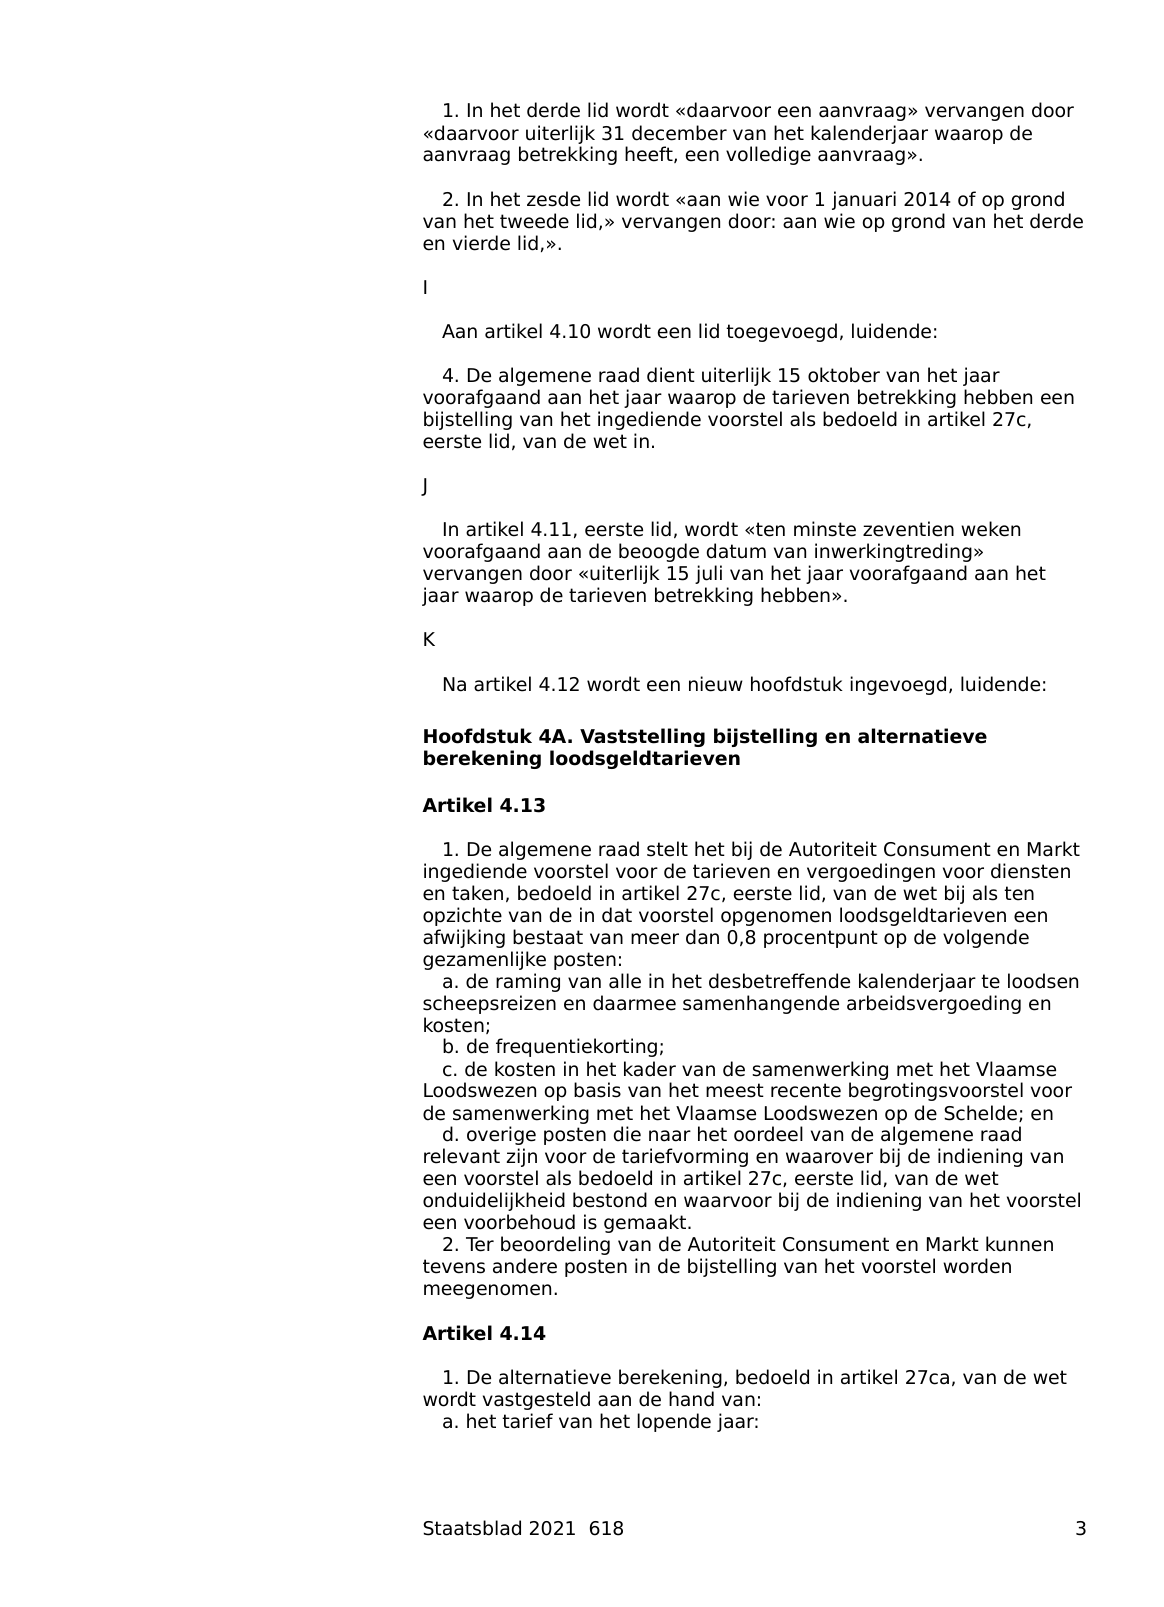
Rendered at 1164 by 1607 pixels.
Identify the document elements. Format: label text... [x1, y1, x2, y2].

text 2. Ter beoordeling van de Autoriteit Consument en Markt kunnen tevens andere posten in de bijstelling van het voorstel worden meegenomen. [422, 1234, 1087, 1300]
text 1. De algemene raad stelt het bij de Autoriteit Consument en Markt ingediende voorstel voor de tarieven en vergoedingen voor diensten en taken, bedoeld in artikel 27c, eerste lid, van de wet bij als ten opzichte van de in dat voorstel opgenomen loodsgeldtarieven een afwijking bestaat van meer dan 0,8 procentpunt op de volgende gezamenlijke posten: [422, 839, 1087, 971]
subtitle Artikel 4.14 [422, 1322, 1087, 1344]
text 2. In het zesde lid wordt «aan wie voor 1 januari 2014 of op grond van het tweede lid,» vervangen door: aan wie op grond van het derde en vierde lid,». [422, 188, 1087, 254]
text J [422, 475, 1087, 497]
subtitle Artikel 4.13 [422, 794, 1087, 816]
text Na artikel 4.12 wordt een nieuw hoofdstuk ingevoegd, luidende: [422, 673, 1087, 696]
text 1. De alternatieve berekening, bedoeld in artikel 27ca, van de wet wordt vastgesteld aan de hand van: [422, 1367, 1087, 1411]
text d. overige posten die naar het oordeel van de algemene raad relevant zijn voor de tariefvorming en waarover bij de indiening van een voorstel als bedoeld in artikel 27c, eerste lid, van de wet onduidelijkheid bestond en waarvoor bij de indiening van het voorstel een voorbehoud is gemaakt. [422, 1124, 1087, 1234]
text I [422, 277, 1087, 299]
text c. de kosten in het kader van de samenwerking met het Vlaamse Loodswezen op basis van het meest recente begrotingsvoorstel voor de samenwerking met het Vlaamse Loodswezen op de Schelde; en [422, 1058, 1087, 1124]
text Aan artikel 4.10 wordt een lid toegevoegd, luidende: [422, 321, 1087, 343]
text In artikel 4.11, eerste lid, wordt «ten minste zeventien weken voorafgaand aan de beoogde datum van inwerkingtreding» vervangen door «uiterlijk 15 juli van het jaar voorafgaand aan het jaar waarop de tarieven betrekking hebben». [422, 519, 1087, 607]
text b. de frequentiekorting; [422, 1036, 1087, 1058]
text a. de raming van alle in het desbetreffende kalenderjaar te loodsen scheepsreizen en daarmee samenhangende arbeidsvergoeding en kosten; [422, 971, 1087, 1036]
text 4. De algemene raad dient uiterlijk 15 oktober van het jaar voorafgaand aan het jaar waarop de tarieven betrekking hebben een bijstelling van het ingediende voorstel als bedoeld in artikel 27c, eerste lid, van de wet in. [422, 365, 1087, 453]
text 1. In het derde lid wordt «daarvoor een aanvraag» vervangen door «daarvoor uiterlijk 31 december van het kalenderjaar waarop de aanvraag betrekking heeft, een volledige aanvraag». [422, 100, 1087, 166]
text K [422, 629, 1087, 651]
subtitle Hoofdstuk 4A. Vaststelling bijstelling en alternatieve berekening loodsgeldtarieven [422, 726, 1087, 769]
text a. het tarief van het lopende jaar: [422, 1411, 1087, 1432]
